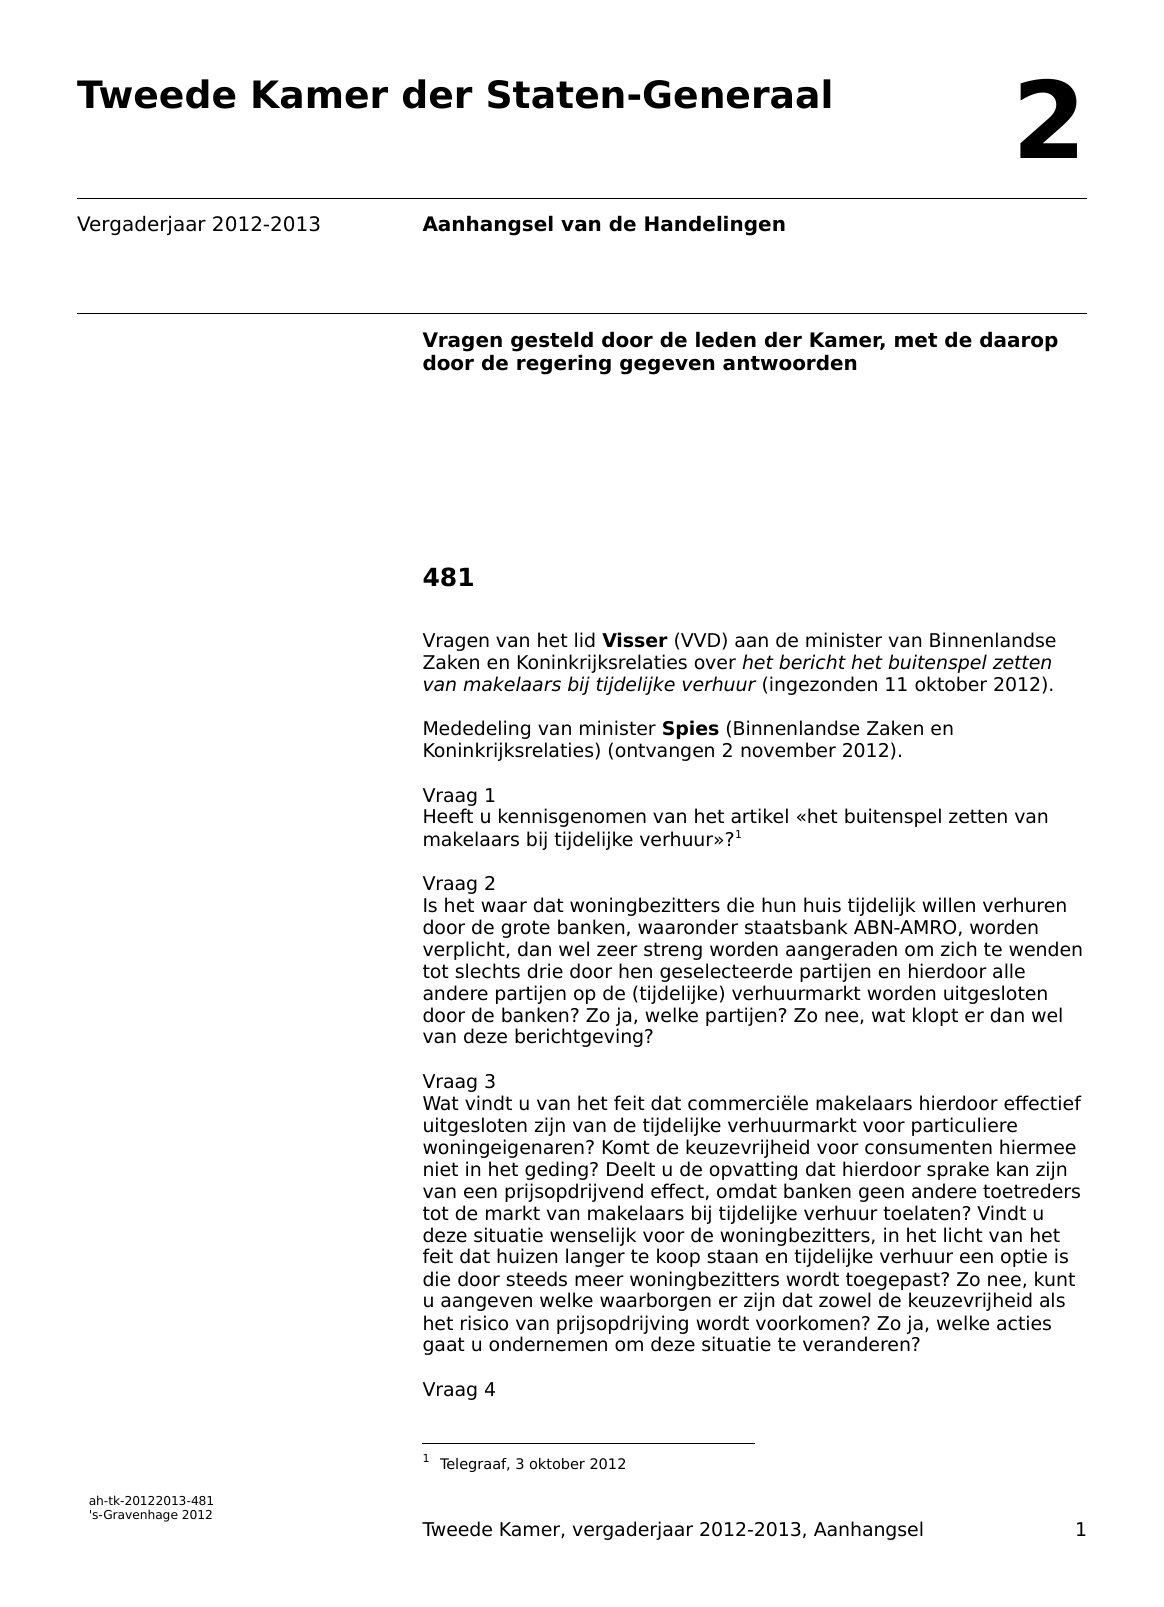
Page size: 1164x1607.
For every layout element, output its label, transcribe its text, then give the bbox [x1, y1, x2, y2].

text Mededeling van minister Spies (Binnenlandse Zaken en Koninkrijksrelaties) (ontvangen 2 november 2012). [422, 718, 1087, 762]
text ah-tk-20122013-481 [88, 1494, 323, 1508]
text Wat vindt u van het feit dat commerciële makelaars hierdoor effectief uitgesloten zijn van de tijdelijke verhuurmarkt voor particuliere woningeigenaren? Komt de keuzevrijheid voor consumenten hiermee niet in het geding? Deelt u de opvatting dat hierdoor sprake kan zijn van een prijsopdrijvend effect, omdat banken geen andere toetreders tot de markt van makelaars bij tijdelijke verhuur toelaten? Vindt u deze situatie wenselijk voor de woningbezitters, in het licht van het feit dat huizen langer te koop staan en tijdelijke verhuur een optie is die door steeds meer woningbezitters wordt toegepast? Zo nee, kunt u aangeven welke waarborgen er zijn dat zowel de keuzevrijheid als het risico van prijsopdrijving wordt voorkomen? Zo ja, welke acties gaat u ondernemen om deze situatie te veranderen? [422, 1093, 1087, 1356]
text Vraag 1 [422, 784, 1087, 806]
text Vraag 4 [422, 1378, 1087, 1401]
text Vragen van het lid Visser (VVD) aan de minister van Binnenlandse Zaken en Koninkrijksrelaties over het bericht het buitenspel zetten van makelaars bij tijdelijke verhuur (ingezonden 11 oktober 2012). [422, 630, 1087, 696]
text Vraag 3 [422, 1071, 1087, 1093]
text 481 [422, 563, 1087, 592]
table_cell [77, 314, 422, 375]
table_cell Vergaderjaar 2012-2013 [77, 199, 422, 313]
table_cell Vragen gesteld door de leden der Kamer, met de daarop door de regering gegeven antwoorden [422, 314, 1087, 375]
text Telegraaf, 3 oktober 2012 [422, 1452, 1087, 1474]
text Heeft u kennisgenomen van het artikel «het buitenspel zetten van makelaars bij tijdelijke verhuur»? [422, 806, 1087, 850]
table_header Tweede Kamer der Staten-Generaal [77, 59, 886, 198]
text 's-Gravenhage 2012 [88, 1508, 323, 1522]
text Vraag 2 [422, 873, 1087, 894]
table_header 2 [886, 59, 1087, 198]
table_cell Aanhangsel van de Handelingen [422, 199, 1087, 313]
text Is het waar dat woningbezitters die hun huis tijdelijk willen verhuren door de grote banken, waaronder staatsbank ABN-AMRO, worden verplicht, dan wel zeer streng worden aangeraden om zich te wenden tot slechts drie door hen geselecteerde partijen en hierdoor alle andere partijen op de (tijdelijke) verhuurmarkt worden uitgesloten door de banken? Zo ja, welke partijen? Zo nee, wat klopt er dan wel van deze berichtgeving? [422, 894, 1087, 1048]
